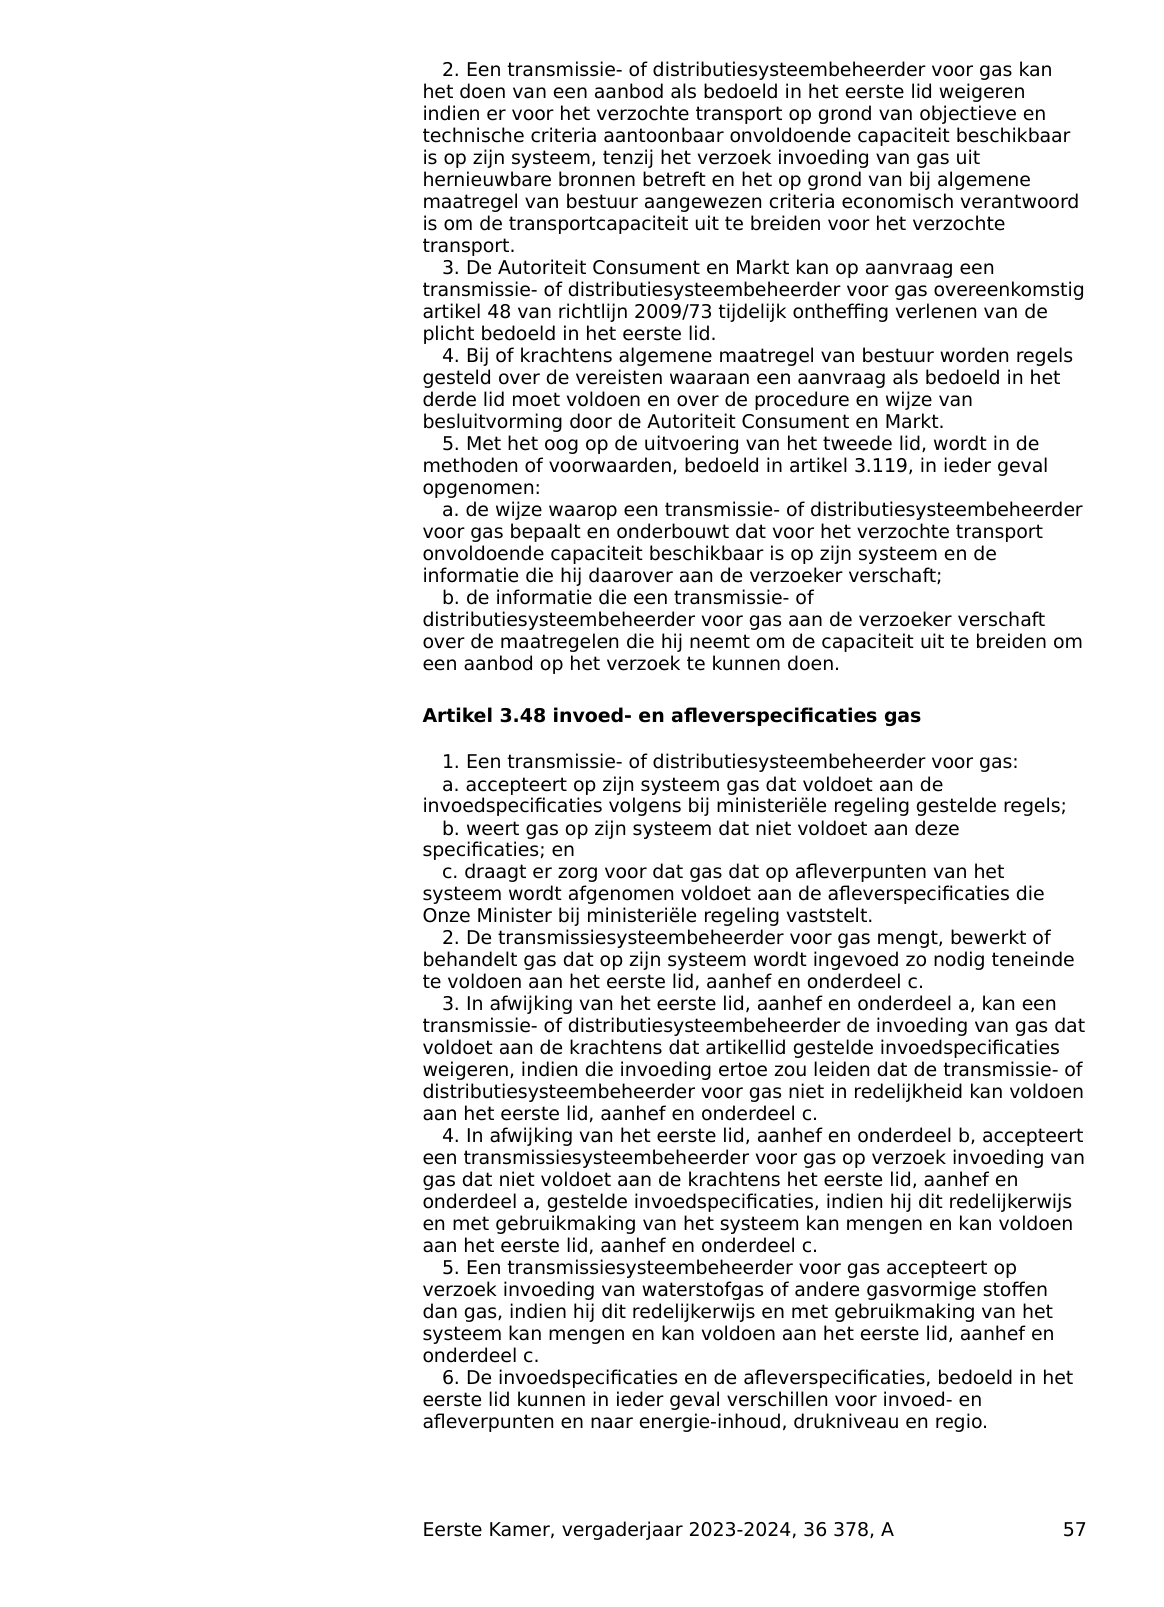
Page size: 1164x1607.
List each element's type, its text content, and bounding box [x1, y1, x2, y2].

text 3. In afwijking van het eerste lid, aanhef en onderdeel a, kan een transmissie- of distributiesysteembeheerder de invoeding van gas dat voldoet aan de krachtens dat artikellid gestelde invoedspecificaties weigeren, indien die invoeding ertoe zou leiden dat de transmissie- of distributiesysteembeheerder voor gas niet in redelijkheid kan voldoen aan het eerste lid, aanhef en onderdeel c. [422, 993, 1087, 1125]
text 5. Met het oog op de uitvoering van het tweede lid, wordt in de methoden of voorwaarden, bedoeld in artikel 3.119, in ieder geval opgenomen: [422, 433, 1087, 499]
text 5. Een transmissiesysteembeheerder voor gas accepteert op verzoek invoeding van waterstofgas of andere gasvormige stoffen dan gas, indien hij dit redelijkerwijs en met gebruikmaking van het systeem kan mengen en kan voldoen aan het eerste lid, aanhef en onderdeel c. [422, 1257, 1087, 1367]
text c. draagt er zorg voor dat gas dat op afleverpunten van het systeem wordt afgenomen voldoet aan de afleverspecificaties die Onze Minister bij ministeriële regeling vaststelt. [422, 861, 1087, 927]
text b. weert gas op zijn systeem dat niet voldoet aan deze specificaties; en [422, 817, 1087, 861]
subtitle Artikel 3.48 invoed- en afleverspecificaties gas [422, 704, 1087, 726]
text b. de informatie die een transmissie- of distributiesysteembeheerder voor gas aan de verzoeker verschaft over de maatregelen die hij neemt om de capaciteit uit te breiden om een aanbod op het verzoek te kunnen doen. [422, 587, 1087, 674]
text 2. Een transmissie- of distributiesysteembeheerder voor gas kan het doen van een aanbod als bedoeld in het eerste lid weigeren indien er voor het verzochte transport op grond van objectieve en technische criteria aantoonbaar onvoldoende capaciteit beschikbaar is op zijn systeem, tenzij het verzoek invoeding van gas uit hernieuwbare bronnen betreft en het op grond van bij algemene maatregel van bestuur aangewezen criteria economisch verantwoord is om de transportcapaciteit uit te breiden voor het verzochte transport. [422, 59, 1087, 257]
text a. de wijze waarop een transmissie- of distributiesysteembeheerder voor gas bepaalt en onderbouwt dat voor het verzochte transport onvoldoende capaciteit beschikbaar is op zijn systeem en de informatie die hij daarover aan de verzoeker verschaft; [422, 499, 1087, 587]
text 4. In afwijking van het eerste lid, aanhef en onderdeel b, accepteert een transmissiesysteembeheerder voor gas op verzoek invoeding van gas dat niet voldoet aan de krachtens het eerste lid, aanhef en onderdeel a, gestelde invoedspecificaties, indien hij dit redelijkerwijs en met gebruikmaking van het systeem kan mengen en kan voldoen aan het eerste lid, aanhef en onderdeel c. [422, 1125, 1087, 1257]
text 2. De transmissiesysteembeheerder voor gas mengt, bewerkt of behandelt gas dat op zijn systeem wordt ingevoed zo nodig teneinde te voldoen aan het eerste lid, aanhef en onderdeel c. [422, 927, 1087, 993]
text 3. De Autoriteit Consument en Markt kan op aanvraag een transmissie- of distributiesysteembeheerder voor gas overeenkomstig artikel 48 van richtlijn 2009/73 tijdelijk ontheffing verlenen van de plicht bedoeld in het eerste lid. [422, 257, 1087, 345]
text 6. De invoedspecificaties en de afleverspecificaties, bedoeld in het eerste lid kunnen in ieder geval verschillen voor invoed- en afleverpunten en naar energie-inhoud, drukniveau en regio. [422, 1367, 1087, 1433]
text a. accepteert op zijn systeem gas dat voldoet aan de invoedspecificaties volgens bij ministeriële regeling gestelde regels; [422, 773, 1087, 817]
text 1. Een transmissie- of distributiesysteembeheerder voor gas: [422, 751, 1087, 773]
text 4. Bij of krachtens algemene maatregel van bestuur worden regels gesteld over de vereisten waaraan een aanvraag als bedoeld in het derde lid moet voldoen en over de procedure en wijze van besluitvorming door de Autoriteit Consument en Markt. [422, 345, 1087, 433]
